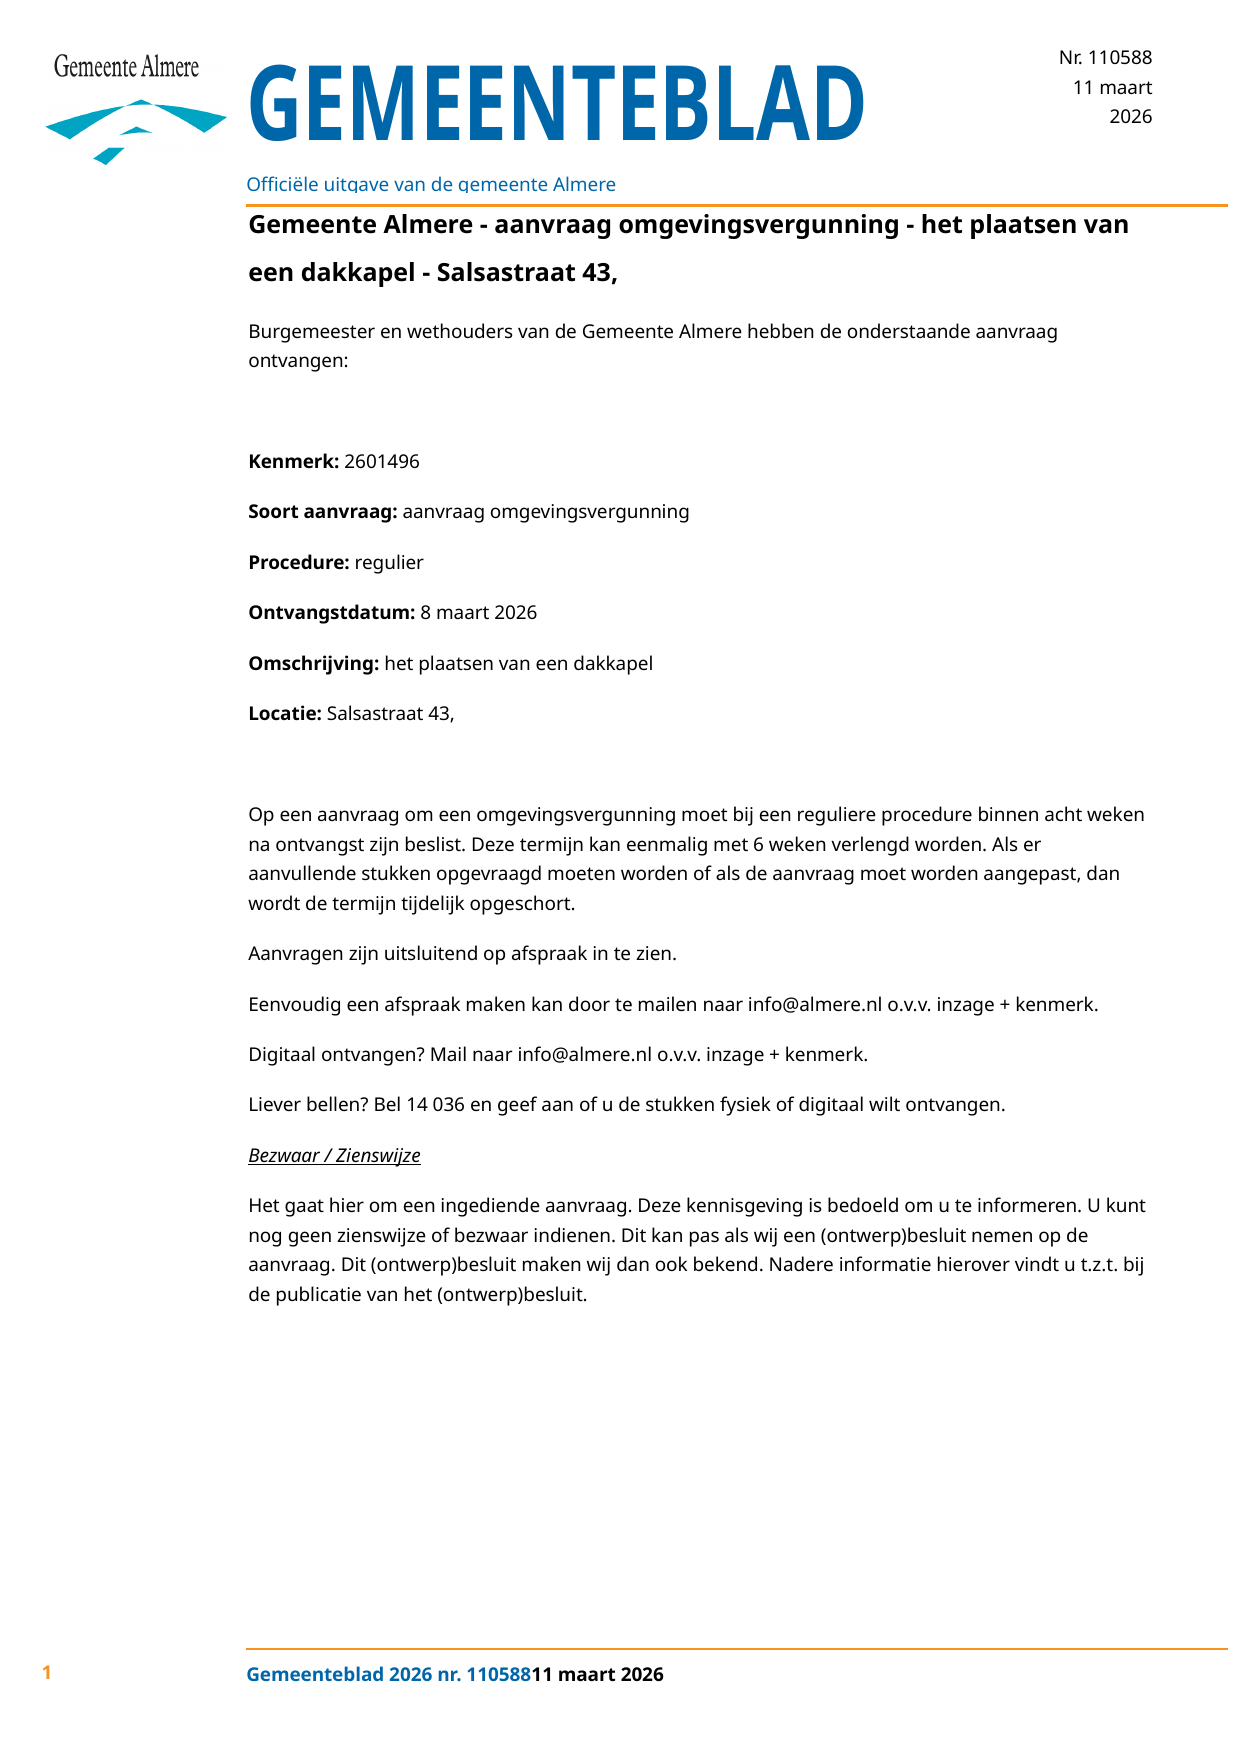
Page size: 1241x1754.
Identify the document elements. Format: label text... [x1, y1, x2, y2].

text Aanvragen zijn uitsluitend op afspraak in te zien. [248, 940, 1152, 966]
text Het gaat hier om een ingediende aanvraag. Deze kennisgeving is bedoeld om u te informeren. U kunt nog geen zienswijze of bezwaar indienen. Dit kan pas als wij een (ontwerp)besluit nemen op de aanvraag. Dit (ontwerp)besluit maken wij dan ook bekend. Nadere informatie hierover vindt u t.z.t. bij de publicatie van het (ontwerp)besluit. [248, 1192, 1152, 1307]
text Ontvangstdatum: 8 maart 2026 [248, 599, 1152, 625]
text Soort aanvraag: aanvraag omgevingsvergunning [248, 499, 1152, 524]
picture [41, 47, 231, 172]
text Liever bellen? Bel 14 036 en geef aan of u de stukken fysiek of digitaal wilt ontvangen. [248, 1092, 1152, 1117]
text Gemeente Almere - aanvraag omgevingsvergunning - het plaatsen van een dakkapel - Salsastraat 43, [248, 207, 1152, 288]
text Locatie: Salsastraat 43, [248, 700, 1152, 726]
text Omschrijving: het plaatsen van een dakkapel [248, 650, 1152, 676]
text Kenmerk: 2601496 [248, 448, 1152, 474]
text Bezwaar / Zienswijze [248, 1142, 1152, 1168]
text Op een aanvraag om een omgevingsvergunning moet bij een reguliere procedure binnen acht weken na ontvangst zijn beslist. Deze termijn kan eenmalig met 6 weken verlengd worden. Als er aanvullende stukken opgevraagd moeten worden of als de aanvraag moet worden aangepast, dan wordt de termijn tijdelijk opgeschort. [248, 801, 1152, 916]
text Digitaal ontvangen? Mail naar info@almere.nl o.v.v. inzage + kenmerk. [248, 1041, 1152, 1067]
text Eenvoudig een afspraak maken kan door te mailen naar info@almere.nl o.v.v. inzage + kenmerk. [248, 991, 1152, 1017]
text Burgemeester en wethouders van de Gemeente Almere hebben de onderstaande aanvraag ontvangen: [248, 318, 1152, 373]
text Procedure: regulier [248, 549, 1152, 575]
